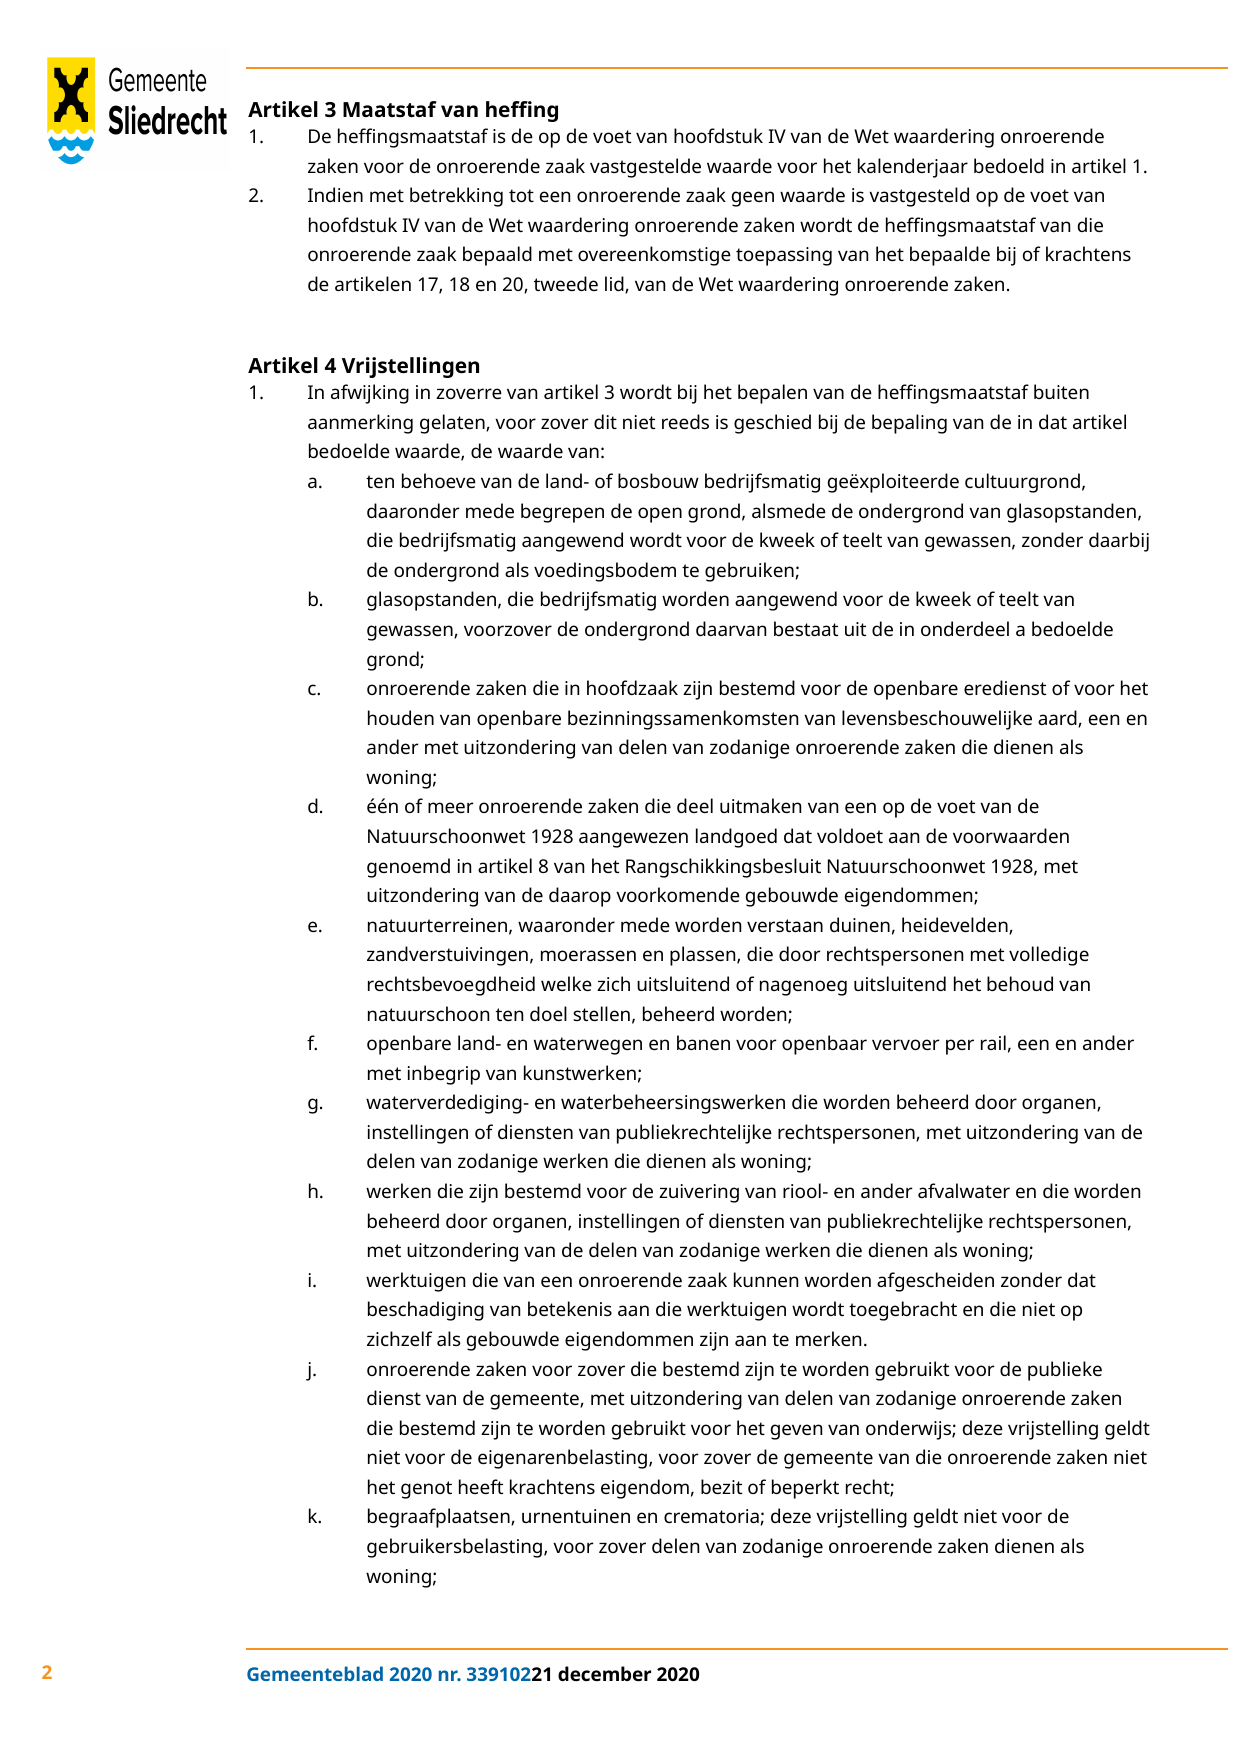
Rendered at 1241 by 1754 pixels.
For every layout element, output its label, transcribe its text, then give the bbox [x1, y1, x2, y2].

text Artikel 3 Maatstaf van heffing [248, 95, 1152, 123]
list werken die zijn bestemd voor de zuivering van riool- en ander afvalwater en die worden beheerd door organen, instellingen of diensten van publiekrechtelijke rechtspersonen, met uitzondering van de delen van zodanige werken die dienen als woning; [307, 1178, 1152, 1263]
picture [41, 47, 231, 172]
list openbare land- en waterwegen en banen voor openbaar vervoer per rail, een en ander met inbegrip van kunstwerken; [307, 1030, 1152, 1086]
list In afwijking in zoverre van artikel 3 wordt bij het bepalen van de heffingsmaatstaf buiten aanmerking gelaten, voor zover dit niet reeds is geschied bij de bepaling van de in dat artikel bedoelde waarde, de waarde van: [248, 379, 1152, 464]
list één of meer onroerende zaken die deel uitmaken van een op de voet van de Natuurschoonwet 1928 aangewezen landgoed dat voldoet aan de voorwaarden genoemd in artikel 8 van het Rangschikkingsbesluit Natuurschoonwet 1928, met uitzondering van de daarop voorkomende gebouwde eigendommen; [307, 794, 1152, 908]
list begraafplaatsen, urnentuinen en crematoria; deze vrijstelling geldt niet voor de gebruikersbelasting, voor zover delen van zodanige onroerende zaken dienen als woning; [307, 1504, 1152, 1589]
list onroerende zaken voor zover die bestemd zijn te worden gebruikt voor de publieke dienst van de gemeente, met uitzondering van delen van zodanige onroerende zaken die bestemd zijn te worden gebruikt voor het geven van onderwijs; deze vrijstelling geldt niet voor de eigenarenbelasting, voor zover de gemeente van die onroerende zaken niet het genot heeft krachtens eigendom, bezit of beperkt recht; [307, 1356, 1152, 1500]
text Artikel 4 Vrijstellingen [248, 351, 1152, 379]
list werktuigen die van een onroerende zaak kunnen worden afgescheiden zonder dat beschadiging van betekenis aan die werktuigen wordt toegebracht en die niet op zichzelf als gebouwde eigendommen zijn aan te merken. [307, 1267, 1152, 1352]
list ten behoeve van de land- of bosbouw bedrijfsmatig geëxploiteerde cultuurgrond, daaronder mede begrepen de open grond, alsmede de ondergrond van glasopstanden, die bedrijfsmatig aangewend wordt voor de kweek of teelt van gewassen, zonder daarbij de ondergrond als voedingsbodem te gebruiken; [307, 468, 1152, 583]
list onroerende zaken die in hoofdzaak zijn bestemd voor de openbare eredienst of voor het houden van openbare bezinningssamenkomsten van levensbeschouwelijke aard, een en ander met uitzondering van delen van zodanige onroerende zaken die dienen als woning; [307, 675, 1152, 790]
list natuurterreinen, waaronder mede worden verstaan duinen, heidevelden, zandverstuivingen, moerassen en plassen, die door rechtspersonen met volledige rechtsbevoegdheid welke zich uitsluitend of nagenoeg uitsluitend het behoud van natuurschoon ten doel stellen, beheerd worden; [307, 912, 1152, 1027]
list glasopstanden, die bedrijfsmatig worden aangewend voor de kweek of teelt van gewassen, voorzover de ondergrond daarvan bestaat uit de in onderdeel a bedoelde grond; [307, 587, 1152, 672]
list Indien met betrekking tot een onroerende zaak geen waarde is vastgesteld op de voet van hoofdstuk IV van de Wet waardering onroerende zaken wordt de heffingsmaatstaf van die onroerende zaak bepaald met overeenkomstige toepassing van het bepaalde bij of krachtens de artikelen 17, 18 en 20, tweede lid, van de Wet waardering onroerende zaken. [248, 182, 1152, 297]
list De heffingsmaatstaf is de op de voet van hoofdstuk IV van de Wet waardering onroerende zaken voor de onroerende zaak vastgestelde waarde voor het kalenderjaar bedoeld in artikel 1. [248, 123, 1152, 178]
list waterverdediging- en waterbeheersingswerken die worden beheerd door organen, instellingen of diensten van publiekrechtelijke rechtspersonen, met uitzondering van de delen van zodanige werken die dienen als woning; [307, 1089, 1152, 1174]
